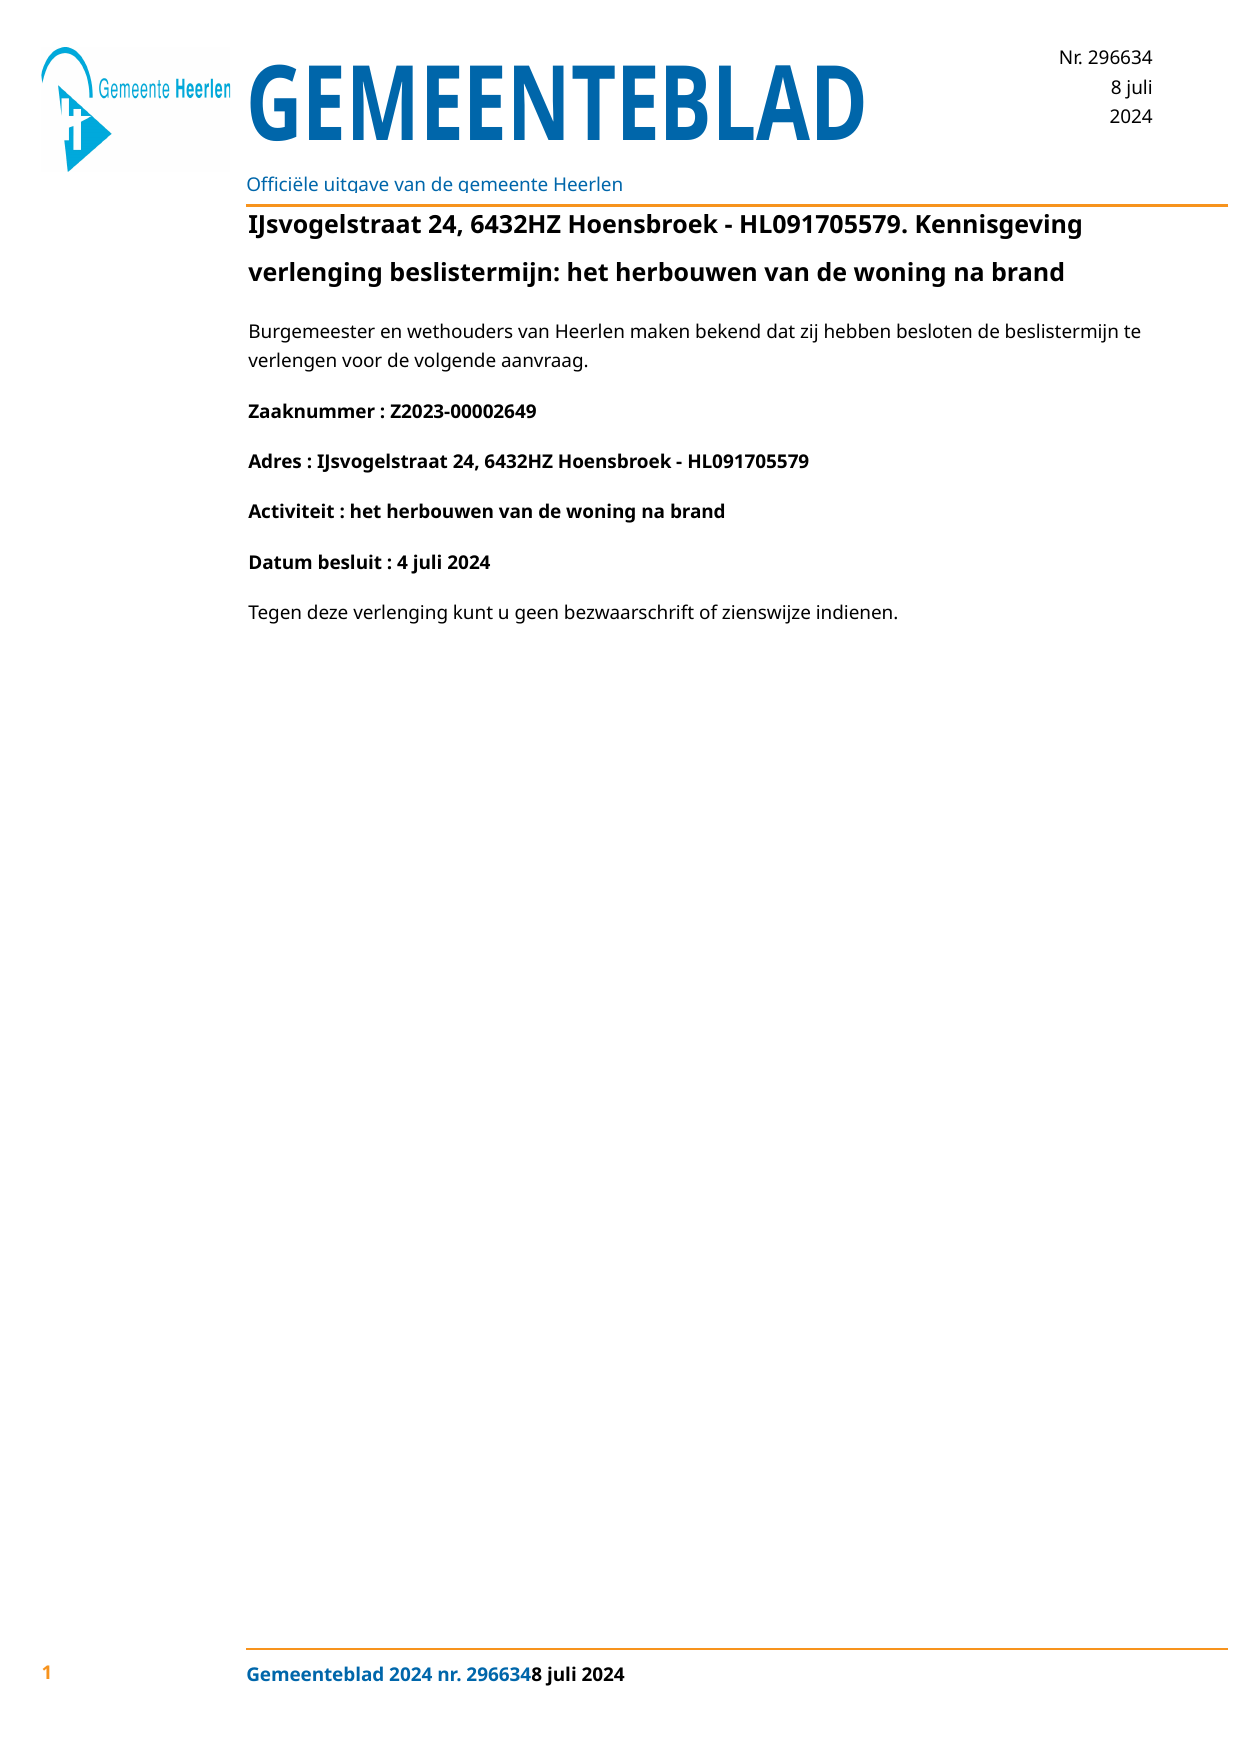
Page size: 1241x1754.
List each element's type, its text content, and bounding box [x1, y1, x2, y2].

text Adres : IJsvogelstraat 24, 6432HZ Hoensbroek - HL091705579 [248, 448, 1152, 474]
text Zaaknummer : Z2023-00002649 [248, 398, 1152, 424]
text Datum besluit : 4 juli 2024 [248, 549, 1152, 575]
picture [41, 47, 231, 172]
text Tegen deze verlenging kunt u geen bezwaarschrift of zienswijze indienen. [248, 599, 1152, 625]
picture [41, 47, 59, 70]
text Burgemeester en wethouders van Heerlen maken bekend dat zij hebben besloten de beslistermijn te verlengen voor de volgende aanvraag. [248, 318, 1152, 373]
text IJsvogelstraat 24, 6432HZ Hoensbroek - HL091705579. Kennisgeving verlenging beslistermijn: het herbouwen van de woning na brand [248, 207, 1152, 288]
text Activiteit : het herbouwen van de woning na brand [248, 499, 1152, 524]
